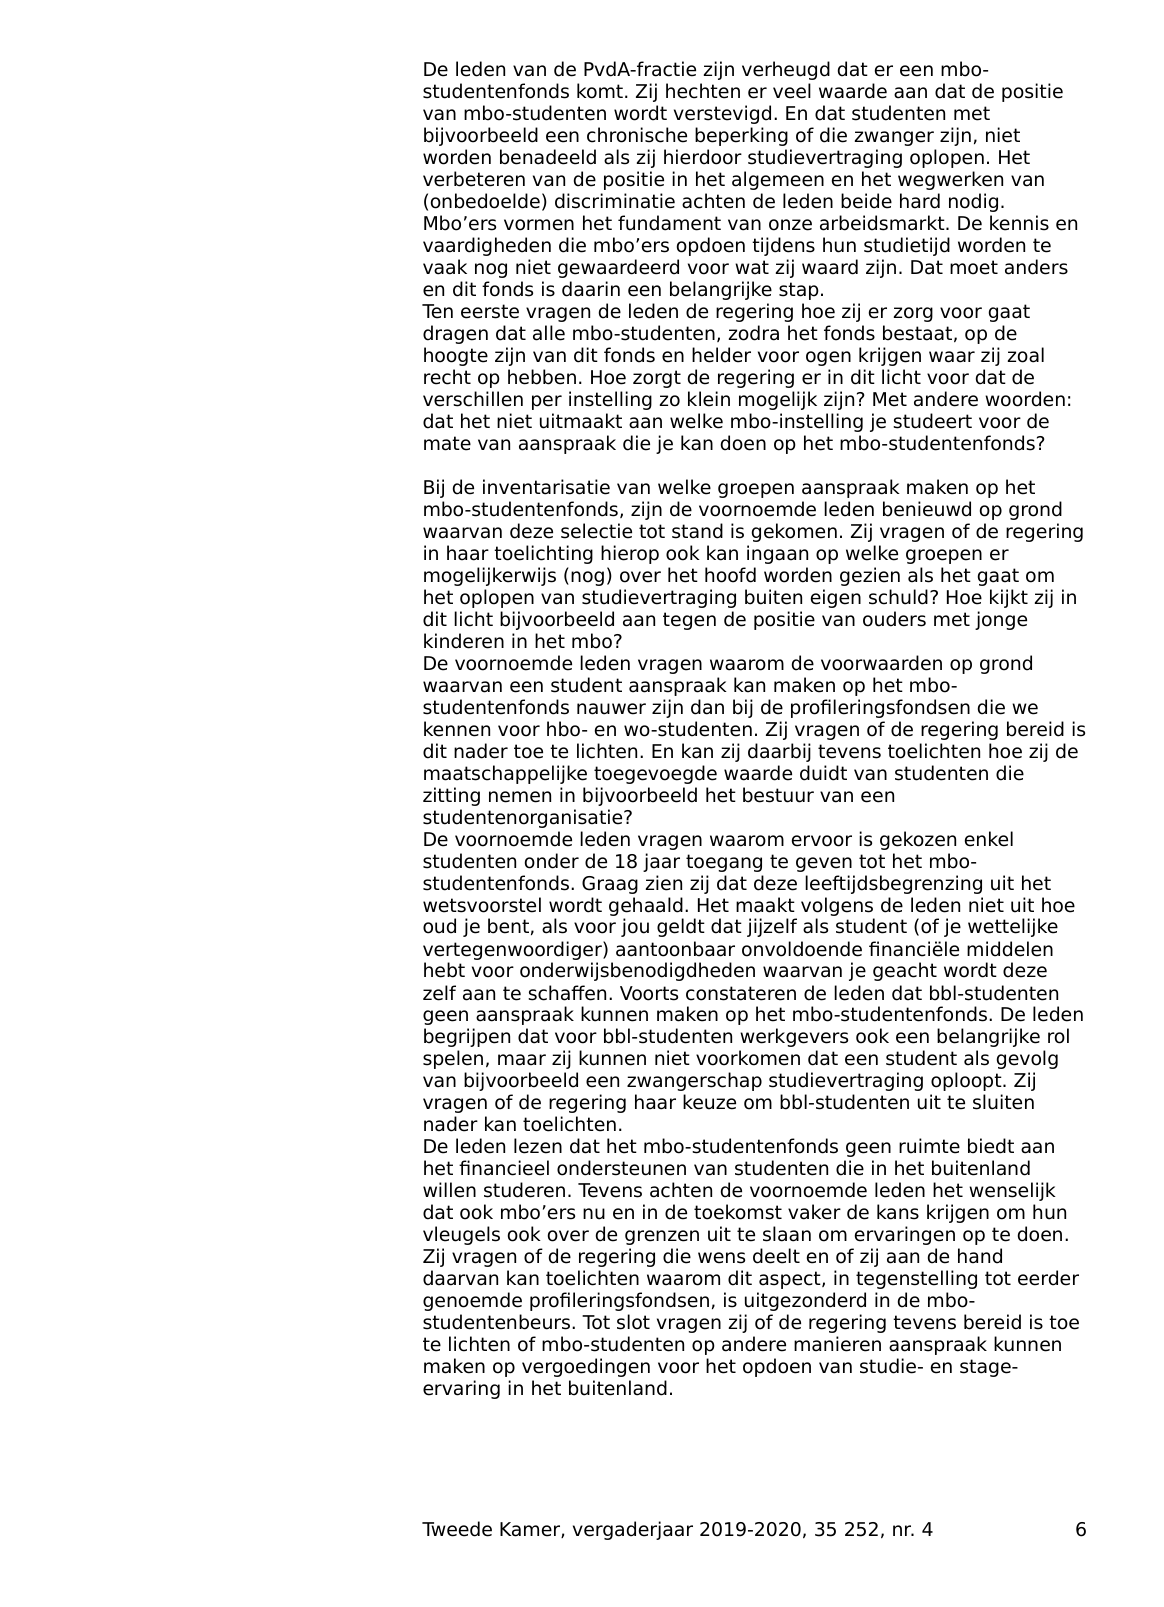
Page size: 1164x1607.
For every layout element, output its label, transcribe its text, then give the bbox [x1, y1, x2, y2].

text Ten eerste vragen de leden de regering hoe zij er zorg voor gaat dragen dat alle mbo-studenten, zodra het fonds bestaat, op de hoogte zijn van dit fonds en helder voor ogen krijgen waar zij zoal recht op hebben. Hoe zorgt de regering er in dit licht voor dat de verschillen per instelling zo klein mogelijk zijn? Met andere woorden: dat het niet uitmaakt aan welke mbo-instelling je studeert voor de mate van aanspraak die je kan doen op het mbo-studentenfonds? [422, 301, 1087, 455]
text De leden van de PvdA-fractie zijn verheugd dat er een mbo-studentenfonds komt. Zij hechten er veel waarde aan dat de positie van mbo-studenten wordt verstevigd. En dat studenten met bijvoorbeeld een chronische beperking of die zwanger zijn, niet worden benadeeld als zij hierdoor studievertraging oplopen. Het verbeteren van de positie in het algemeen en het wegwerken van (onbedoelde) discriminatie achten de leden beide hard nodig. Mbo’ers vormen het fundament van onze arbeidsmarkt. De kennis en vaardigheden die mbo’ers opdoen tijdens hun studietijd worden te vaak nog niet gewaardeerd voor wat zij waard zijn. Dat moet anders en dit fonds is daarin een belangrijke stap. [422, 59, 1087, 301]
text De leden lezen dat het mbo-studentenfonds geen ruimte biedt aan het financieel ondersteunen van studenten die in het buitenland willen studeren. Tevens achten de voornoemde leden het wenselijk dat ook mbo’ers nu en in de toekomst vaker de kans krijgen om hun vleugels ook over de grenzen uit te slaan om ervaringen op te doen. Zij vragen of de regering die wens deelt en of zij aan de hand daarvan kan toelichten waarom dit aspect, in tegenstelling tot eerder genoemde profileringsfondsen, is uitgezonderd in de mbo-studentenbeurs. Tot slot vragen zij of de regering tevens bereid is toe te lichten of mbo-studenten op andere manieren aanspraak kunnen maken op vergoedingen voor het opdoen van studie- en stage-ervaring in het buitenland. [422, 1136, 1087, 1400]
text De voornoemde leden vragen waarom ervoor is gekozen enkel studenten onder de 18 jaar toegang te geven tot het mbo-studentenfonds. Graag zien zij dat deze leeftijdsbegrenzing uit het wetsvoorstel wordt gehaald. Het maakt volgens de leden niet uit hoe oud je bent, als voor jou geldt dat jijzelf als student (of je wettelijke vertegenwoordiger) aantoonbaar onvoldoende financiële middelen hebt voor onderwijsbenodigdheden waarvan je geacht wordt deze zelf aan te schaffen. Voorts constateren de leden dat bbl-studenten geen aanspraak kunnen maken op het mbo-studentenfonds. De leden begrijpen dat voor bbl-studenten werkgevers ook een belangrijke rol spelen, maar zij kunnen niet voorkomen dat een student als gevolg van bijvoorbeeld een zwangerschap studievertraging oploopt. Zij vragen of de regering haar keuze om bbl-studenten uit te sluiten nader kan toelichten. [422, 828, 1087, 1136]
text Bij de inventarisatie van welke groepen aanspraak maken op het mbo-studentenfonds, zijn de voornoemde leden benieuwd op grond waarvan deze selectie tot stand is gekomen. Zij vragen of de regering in haar toelichting hierop ook kan ingaan op welke groepen er mogelijkerwijs (nog) over het hoofd worden gezien als het gaat om het oplopen van studievertraging buiten eigen schuld? Hoe kijkt zij in dit licht bijvoorbeeld aan tegen de positie van ouders met jonge kinderen in het mbo? [422, 477, 1087, 653]
text De voornoemde leden vragen waarom de voorwaarden op grond waarvan een student aanspraak kan maken op het mbo-studentenfonds nauwer zijn dan bij de profileringsfondsen die we kennen voor hbo- en wo-studenten. Zij vragen of de regering bereid is dit nader toe te lichten. En kan zij daarbij tevens toelichten hoe zij de maatschappelijke toegevoegde waarde duidt van studenten die zitting nemen in bijvoorbeeld het bestuur van een studentenorganisatie? [422, 653, 1087, 828]
